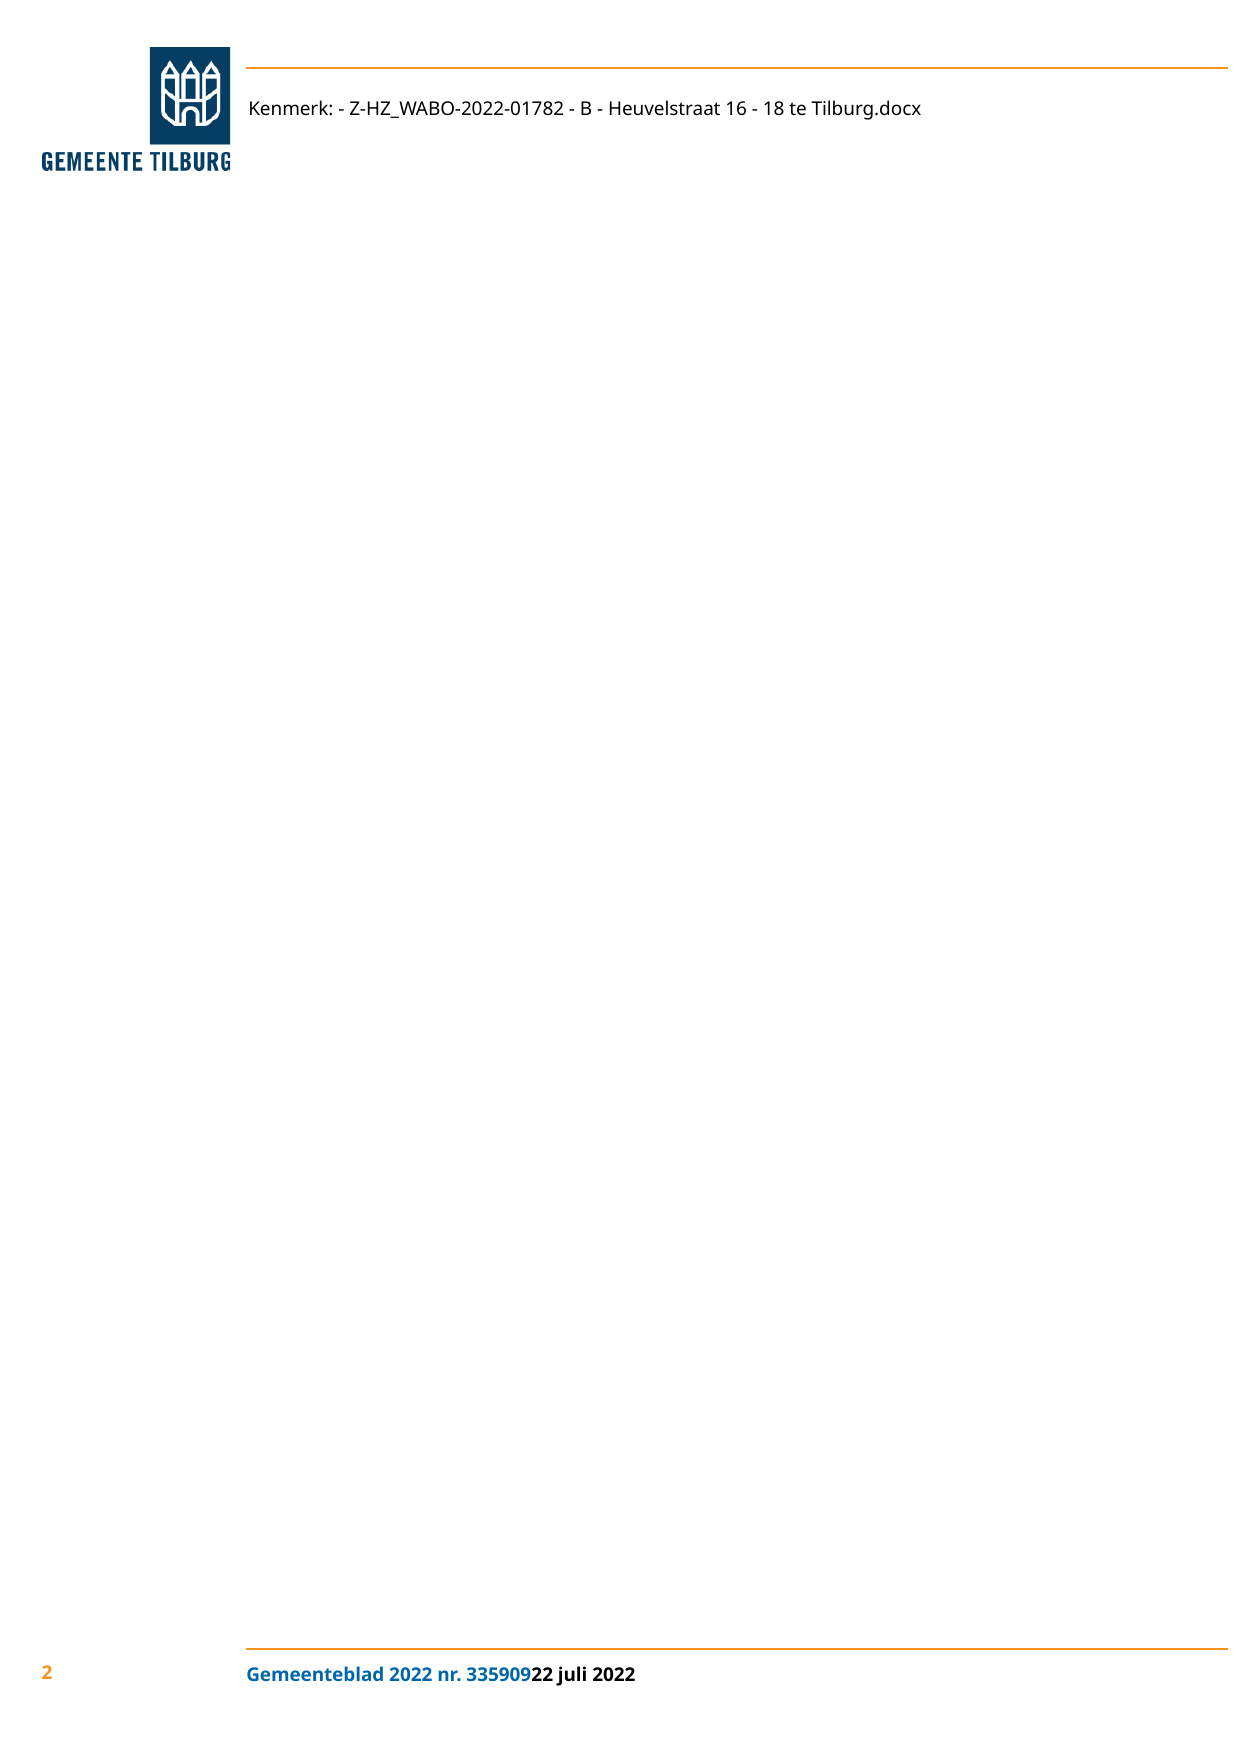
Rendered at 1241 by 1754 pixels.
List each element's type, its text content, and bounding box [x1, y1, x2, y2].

text Kenmerk: - Z-HZ_WABO-2022-01782 - B - Heuvelstraat 16 - 18 te Tilburg.docx [248, 95, 1152, 121]
picture [41, 47, 231, 172]
